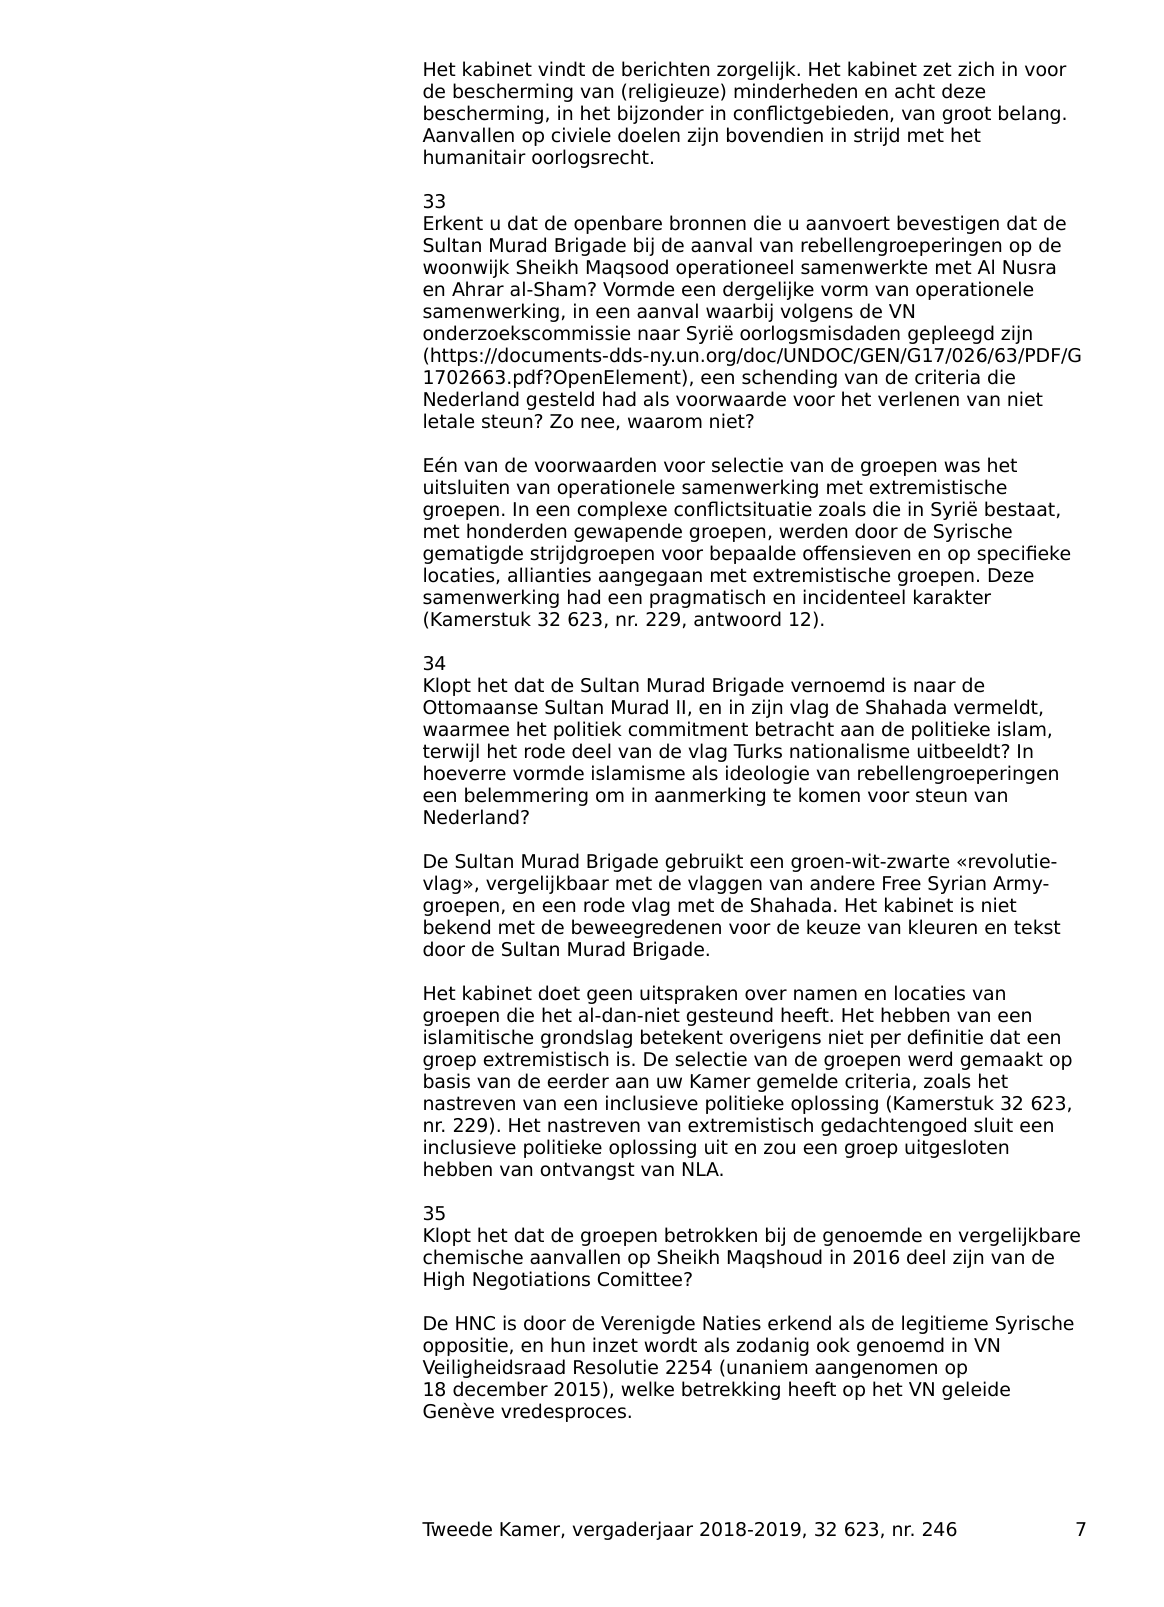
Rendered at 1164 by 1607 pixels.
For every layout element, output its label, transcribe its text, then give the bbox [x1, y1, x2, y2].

text 33 [422, 191, 1087, 213]
text Klopt het dat de Sultan Murad Brigade vernoemd is naar de Ottomaanse Sultan Murad II, en in zijn vlag de Shahada vermeldt, waarmee het politiek commitment betracht aan de politieke islam, terwijl het rode deel van de vlag Turks nationalisme uitbeeldt? In hoeverre vormde islamisme als ideologie van rebellengroeperingen een belemmering om in aanmerking te komen voor steun van Nederland? [422, 675, 1087, 829]
text Erkent u dat de openbare bronnen die u aanvoert bevestigen dat de Sultan Murad Brigade bij de aanval van rebellengroeperingen op de woonwijk Sheikh Maqsood operationeel samenwerkte met Al Nusra en Ahrar al-Sham? Vormde een dergelijke vorm van operationele samenwerking, in een aanval waarbij volgens de VN onderzoekscommissie naar Syrië oorlogsmisdaden gepleegd zijn (https://documents-dds-ny.un.org/doc/UNDOC/GEN/G17/026/63/PDF/G1702663.pdf?OpenElement), een schending van de criteria die Nederland gesteld had als voorwaarde voor het verlenen van niet letale steun? Zo nee, waarom niet? [422, 213, 1087, 433]
text Het kabinet doet geen uitspraken over namen en locaties van groepen die het al-dan-niet gesteund heeft. Het hebben van een islamitische grondslag betekent overigens niet per definitie dat een groep extremistisch is. De selectie van de groepen werd gemaakt op basis van de eerder aan uw Kamer gemelde criteria, zoals het nastreven van een inclusieve politieke oplossing (Kamerstuk 32 623, nr. 229). Het nastreven van extremistisch gedachtengoed sluit een inclusieve politieke oplossing uit en zou een groep uitgesloten hebben van ontvangst van NLA. [422, 983, 1087, 1181]
text Het kabinet vindt de berichten zorgelijk. Het kabinet zet zich in voor de bescherming van (religieuze) minderheden en acht deze bescherming, in het bijzonder in conflictgebieden, van groot belang. Aanvallen op civiele doelen zijn bovendien in strijd met het humanitair oorlogsrecht. [422, 59, 1087, 169]
text Klopt het dat de groepen betrokken bij de genoemde en vergelijkbare chemische aanvallen op Sheikh Maqshoud in 2016 deel zijn van de High Negotiations Comittee? [422, 1225, 1087, 1291]
text 34 [422, 653, 1087, 675]
text 35 [422, 1203, 1087, 1225]
text De HNC is door de Verenigde Naties erkend als de legitieme Syrische oppositie, en hun inzet wordt als zodanig ook genoemd in VN Veiligheidsraad Resolutie 2254 (unaniem aangenomen op 18 december 2015), welke betrekking heeft op het VN geleide Genève vredesproces. [422, 1313, 1087, 1423]
text Eén van de voorwaarden voor selectie van de groepen was het uitsluiten van operationele samenwerking met extremistische groepen. In een complexe conflictsituatie zoals die in Syrië bestaat, met honderden gewapende groepen, werden door de Syrische gematigde strijdgroepen voor bepaalde offensieven en op specifieke locaties, allianties aangegaan met extremistische groepen. Deze samenwerking had een pragmatisch en incidenteel karakter (Kamerstuk 32 623, nr. 229, antwoord 12). [422, 455, 1087, 631]
text De Sultan Murad Brigade gebruikt een groen-wit-zwarte «revolutie-vlag», vergelijkbaar met de vlaggen van andere Free Syrian Army-groepen, en een rode vlag met de Shahada. Het kabinet is niet bekend met de beweegredenen voor de keuze van kleuren en tekst door de Sultan Murad Brigade. [422, 851, 1087, 961]
